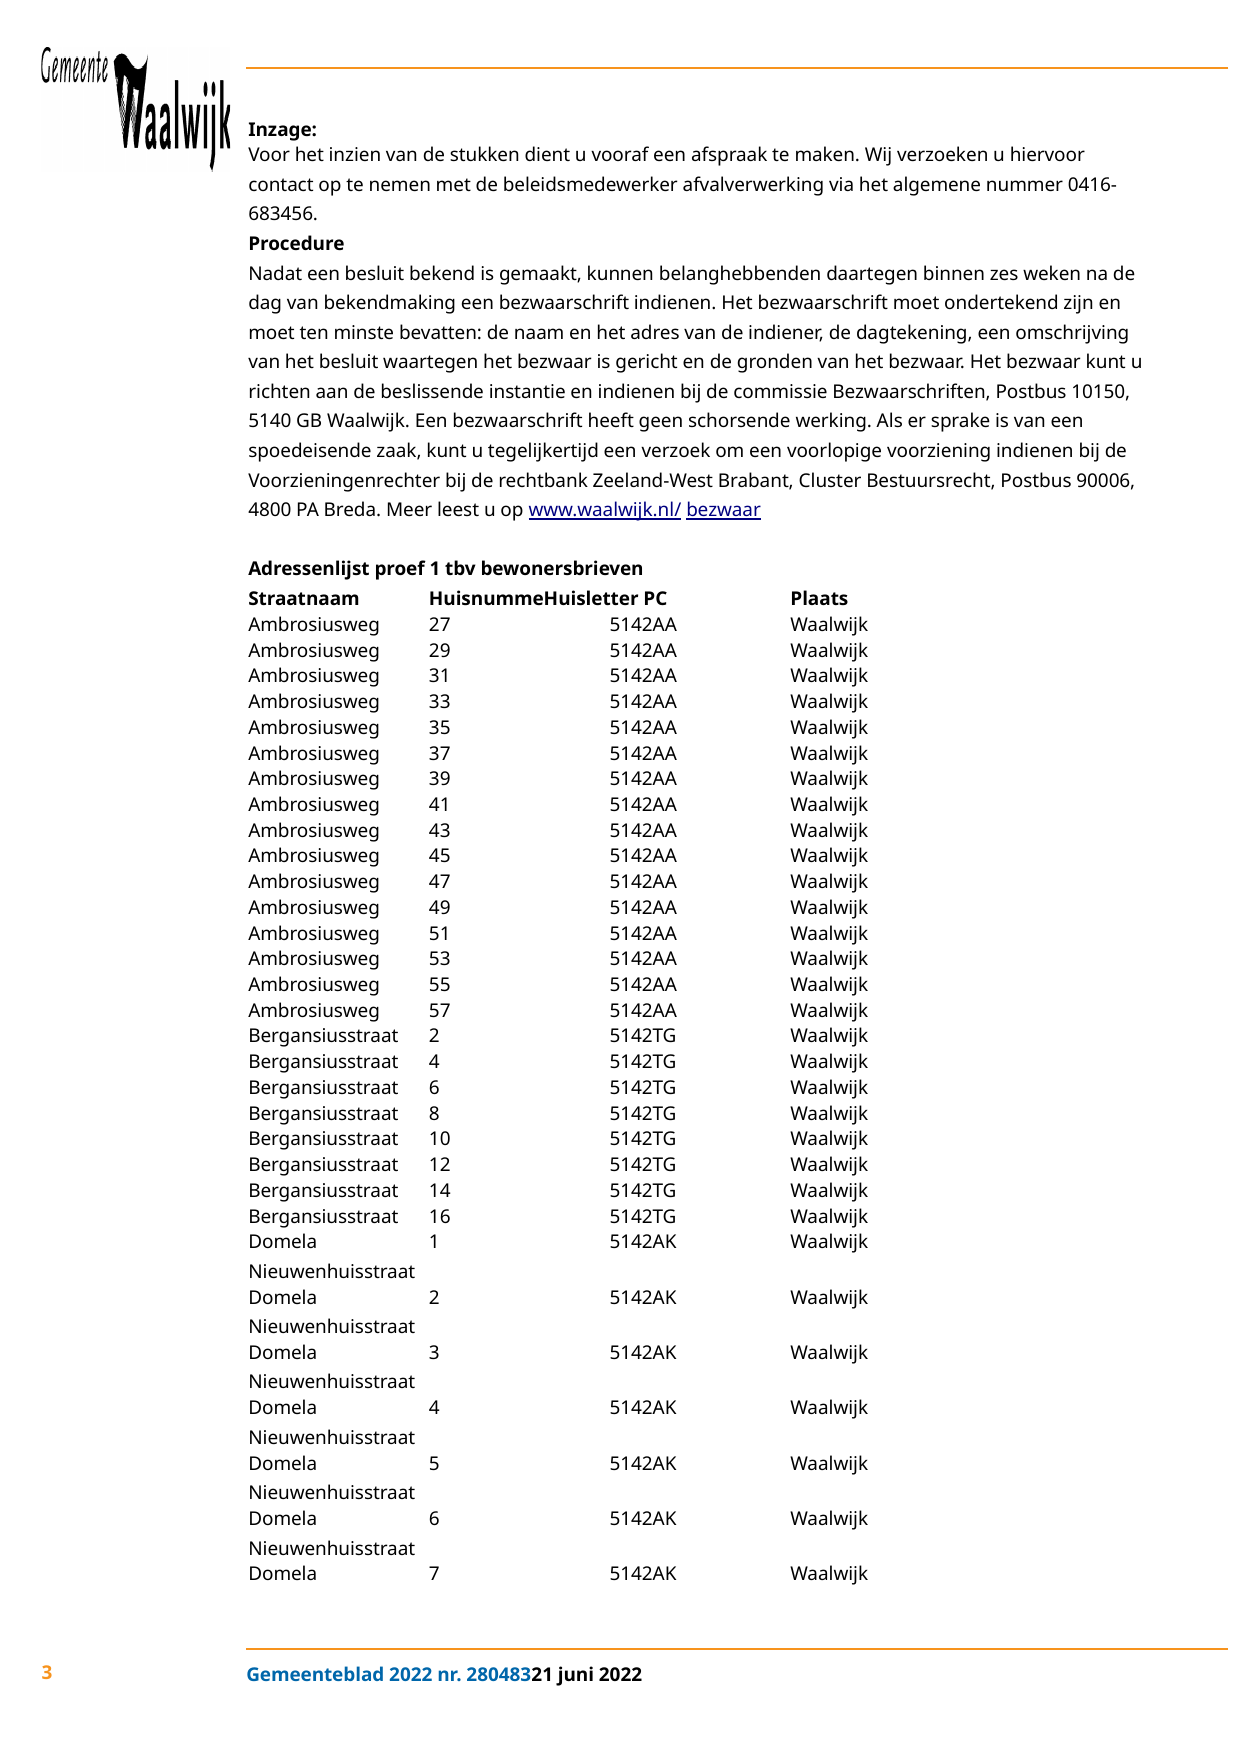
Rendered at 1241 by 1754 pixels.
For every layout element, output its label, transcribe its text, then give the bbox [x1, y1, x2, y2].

table_cell [971, 714, 1152, 740]
table_cell 5142AK [609, 1229, 790, 1284]
table_cell [971, 611, 1152, 637]
table_header Straatnaam [248, 585, 429, 611]
table_cell 5142TG [609, 1126, 790, 1151]
table_cell 8 [429, 1100, 609, 1126]
picture [41, 47, 231, 172]
table_cell 5142AA [609, 637, 790, 662]
table_cell 7 [429, 1560, 609, 1586]
table_cell Ambrosiusweg [248, 920, 429, 946]
table_cell Waalwijk [790, 1151, 971, 1177]
table_cell [971, 1505, 1152, 1560]
table_header Plaats [790, 585, 971, 611]
table_cell 35 [429, 714, 609, 740]
table_cell 5142AK [609, 1505, 790, 1560]
table_cell Waalwijk [790, 791, 971, 817]
table_cell 5142TG [609, 1049, 790, 1074]
table_cell 4 [429, 1049, 609, 1074]
table_cell Ambrosiusweg [248, 868, 429, 894]
table_cell Waalwijk [790, 765, 971, 791]
table_cell 5142AK [609, 1560, 790, 1586]
table_cell [971, 868, 1152, 894]
table_cell 5142AA [609, 920, 790, 946]
table_cell [971, 1560, 1152, 1586]
table_cell Ambrosiusweg [248, 791, 429, 817]
table_cell Domela [248, 1560, 429, 1586]
table_cell 5142AA [609, 843, 790, 868]
table_cell 6 [429, 1505, 609, 1560]
table_cell 5142AA [609, 971, 790, 997]
table_cell 57 [429, 997, 609, 1023]
table_cell Waalwijk [790, 1049, 971, 1074]
table_cell 45 [429, 843, 609, 868]
table_cell 51 [429, 920, 609, 946]
table_cell Waalwijk [790, 1203, 971, 1228]
table_cell Waalwijk [790, 714, 971, 740]
text Voor het inzien van de stukken dient u vooraf een afspraak te maken. Wij verzoeken u hiervoor contact op te nemen met de beleidsmedewerker afvalverwerking via het algemene nummer 0416-683456. [248, 141, 1152, 226]
table_cell Ambrosiusweg [248, 637, 429, 662]
table_cell [971, 1450, 1152, 1505]
table_cell [971, 1229, 1152, 1284]
table_cell Waalwijk [790, 740, 971, 765]
table_cell 5142AK [609, 1339, 790, 1394]
table_cell 5142TG [609, 1023, 790, 1048]
table_cell [971, 997, 1152, 1023]
table_cell 2 [429, 1284, 609, 1339]
table_cell [971, 1023, 1152, 1048]
table_cell [971, 1177, 1152, 1203]
table_cell 6 [429, 1074, 609, 1100]
table_cell Bergansiusstraat [248, 1074, 429, 1100]
table_cell 5142TG [609, 1074, 790, 1100]
table_cell 27 [429, 611, 609, 637]
table_cell 5142AA [609, 740, 790, 765]
text Procedure [248, 230, 1152, 256]
table_cell Waalwijk [790, 1126, 971, 1151]
table_cell Ambrosiusweg [248, 894, 429, 920]
table_cell [971, 1049, 1152, 1074]
table_cell [971, 1126, 1152, 1151]
table_cell 5142AA [609, 714, 790, 740]
table_cell Domela Nieuwenhuisstraat [248, 1505, 429, 1560]
table_cell 5142AA [609, 868, 790, 894]
table_cell 4 [429, 1395, 609, 1450]
table_cell 33 [429, 688, 609, 714]
table_cell Waalwijk [790, 1505, 971, 1560]
table_cell Ambrosiusweg [248, 971, 429, 997]
table_cell Waalwijk [790, 1023, 971, 1048]
text Inzage: [248, 116, 1152, 141]
text Nadat een besluit bekend is gemaakt, kunnen belanghebbenden daartegen binnen zes weken na de dag van bekendmaking een bezwaarschrift indienen. Het bezwaarschrift moet ondertekend zijn en moet ten minste bevatten: de naam en het adres van de indiener, de dagtekening, een omschrijving van het besluit waartegen het bezwaar is gericht en de gronden van het bezwaar. Het bezwaar kunt u richten aan de beslissende instantie en indienen bij de commissie Bezwaarschriften, Postbus 10150, 5140 GB Waalwijk. Een bezwaarschrift heeft geen schorsende werking. Als er sprake is van een spoedeisende zaak, kunt u tegelijkertijd een verzoek om een voorlopige voorziening indienen bij de Voorzieningenrechter bij de rechtbank Zeeland-West Brabant, Cluster Bestuursrecht, Postbus 90006, 4800 PA Breda. Meer leest u op www.waalwijk.nl/ bezwaar [248, 260, 1152, 522]
table_cell Waalwijk [790, 688, 971, 714]
table_cell 5142TG [609, 1203, 790, 1228]
table_cell Domela Nieuwenhuisstraat [248, 1339, 429, 1394]
table_cell Waalwijk [790, 997, 971, 1023]
table_cell 5142AK [609, 1395, 790, 1450]
table_cell Bergansiusstraat [248, 1023, 429, 1048]
table_cell Ambrosiusweg [248, 765, 429, 791]
table_cell 5142AA [609, 663, 790, 688]
table_cell Bergansiusstraat [248, 1100, 429, 1126]
table_cell Waalwijk [790, 971, 971, 997]
table_cell [971, 637, 1152, 662]
table_cell 5142AA [609, 894, 790, 920]
table_cell [971, 1074, 1152, 1100]
table_cell Waalwijk [790, 843, 971, 868]
table_cell 10 [429, 1126, 609, 1151]
table_cell Waalwijk [790, 817, 971, 843]
table_cell Waalwijk [790, 1074, 971, 1100]
table_cell [971, 946, 1152, 971]
table_cell [971, 894, 1152, 920]
table_cell Bergansiusstraat [248, 1049, 429, 1074]
table_cell Waalwijk [790, 1339, 971, 1394]
table_cell Waalwijk [790, 611, 971, 637]
table_cell 29 [429, 637, 609, 662]
table_cell Bergansiusstraat [248, 1177, 429, 1203]
table_cell [971, 920, 1152, 946]
table_cell [971, 663, 1152, 688]
table_cell Ambrosiusweg [248, 688, 429, 714]
table_header HuisnummeHuisletter PC [429, 585, 790, 611]
table_cell 37 [429, 740, 609, 765]
table_cell [971, 791, 1152, 817]
table_cell Bergansiusstraat [248, 1203, 429, 1228]
table_cell Ambrosiusweg [248, 740, 429, 765]
table_cell 5142AK [609, 1450, 790, 1505]
table_cell [971, 688, 1152, 714]
table_cell Waalwijk [790, 894, 971, 920]
table_cell [971, 1339, 1152, 1394]
table_cell 5142AA [609, 946, 790, 971]
table_cell Domela Nieuwenhuisstraat [248, 1284, 429, 1339]
table_cell 2 [429, 1023, 609, 1048]
table_cell Waalwijk [790, 1560, 971, 1586]
table_cell 5142AA [609, 791, 790, 817]
table_cell 14 [429, 1177, 609, 1203]
table_cell 5142TG [609, 1151, 790, 1177]
text Adressenlijst proef 1 tbv bewonersbrieven [248, 556, 1152, 581]
table_cell Waalwijk [790, 946, 971, 971]
table_cell Bergansiusstraat [248, 1126, 429, 1151]
table_cell Ambrosiusweg [248, 997, 429, 1023]
table_cell Waalwijk [790, 1395, 971, 1450]
table_cell [971, 1100, 1152, 1126]
table_cell [971, 1151, 1152, 1177]
table_cell 3 [429, 1339, 609, 1394]
table_cell Waalwijk [790, 868, 971, 894]
table_cell Ambrosiusweg [248, 663, 429, 688]
table_cell [971, 817, 1152, 843]
table_cell 55 [429, 971, 609, 997]
table_cell Waalwijk [790, 1284, 971, 1339]
table_cell 16 [429, 1203, 609, 1228]
table_cell 5142AK [609, 1284, 790, 1339]
table_cell Domela Nieuwenhuisstraat [248, 1395, 429, 1450]
table_cell 1 [429, 1229, 609, 1284]
table_cell Ambrosiusweg [248, 611, 429, 637]
table_cell 5142AA [609, 997, 790, 1023]
table_cell Waalwijk [790, 637, 971, 662]
table_cell [971, 1284, 1152, 1339]
table_cell Waalwijk [790, 663, 971, 688]
table_cell [971, 765, 1152, 791]
table_cell Domela Nieuwenhuisstraat [248, 1450, 429, 1505]
table_cell Waalwijk [790, 920, 971, 946]
table_cell 53 [429, 946, 609, 971]
table_cell 5142TG [609, 1100, 790, 1126]
table_cell 5142TG [609, 1177, 790, 1203]
table_cell 12 [429, 1151, 609, 1177]
table_cell 49 [429, 894, 609, 920]
table_cell [971, 1395, 1152, 1450]
table_cell Waalwijk [790, 1450, 971, 1505]
table_cell Ambrosiusweg [248, 714, 429, 740]
table_cell 5142AA [609, 817, 790, 843]
table_cell [971, 740, 1152, 765]
table_cell 5142AA [609, 611, 790, 637]
table_cell Waalwijk [790, 1100, 971, 1126]
table_cell 41 [429, 791, 609, 817]
table_cell 31 [429, 663, 609, 688]
table_cell [971, 1203, 1152, 1228]
table_cell [971, 843, 1152, 868]
table_cell 43 [429, 817, 609, 843]
table_cell 47 [429, 868, 609, 894]
table_cell 5 [429, 1450, 609, 1505]
table_cell Waalwijk [790, 1177, 971, 1203]
table_cell Ambrosiusweg [248, 946, 429, 971]
table_header [971, 585, 1152, 611]
table_cell 5142AA [609, 765, 790, 791]
table_cell Bergansiusstraat [248, 1151, 429, 1177]
table_cell 39 [429, 765, 609, 791]
table_cell Ambrosiusweg [248, 843, 429, 868]
table_cell 5142AA [609, 688, 790, 714]
table_cell [971, 971, 1152, 997]
table_cell Waalwijk [790, 1229, 971, 1284]
table_cell Ambrosiusweg [248, 817, 429, 843]
table_cell Domela Nieuwenhuisstraat [248, 1229, 429, 1284]
